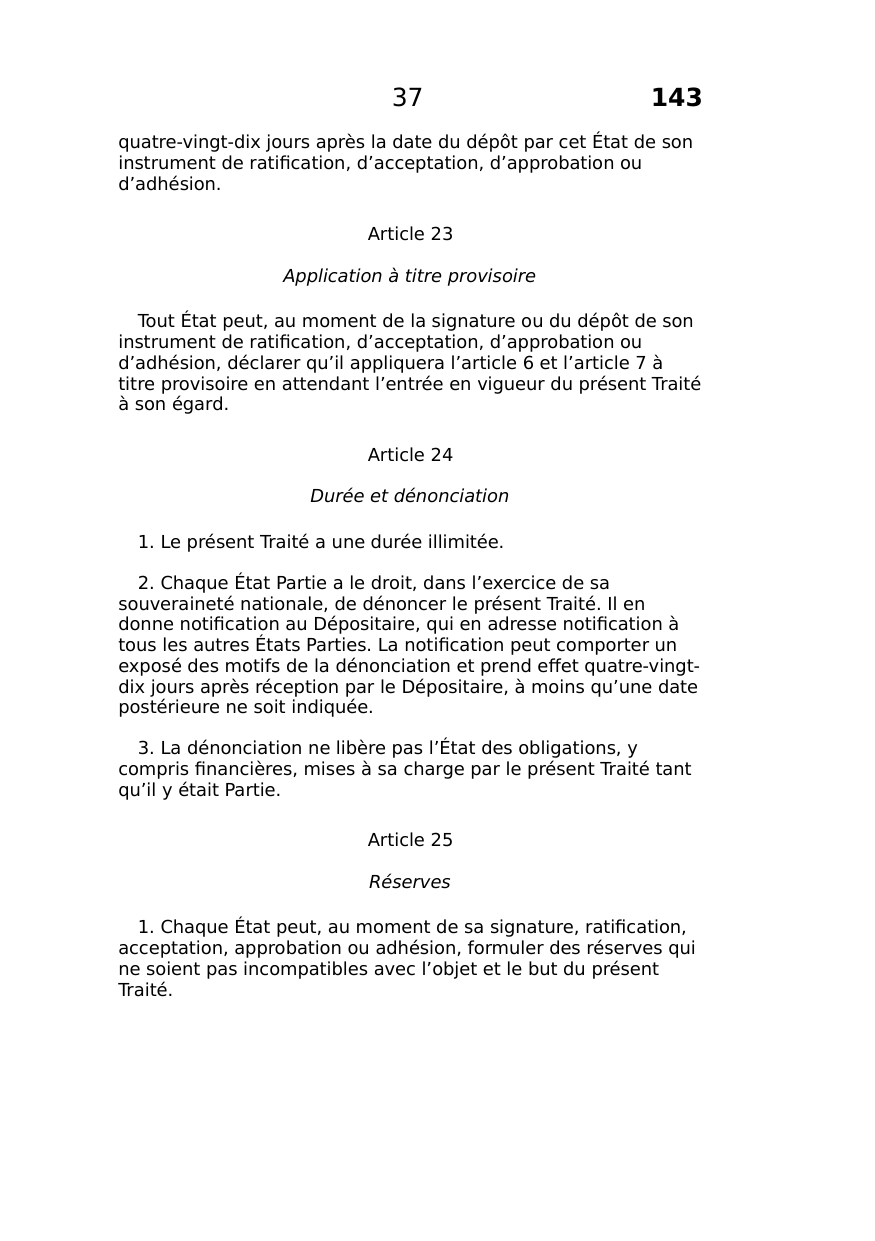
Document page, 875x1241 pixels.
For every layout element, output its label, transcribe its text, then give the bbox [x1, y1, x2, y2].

subtitle Article 24 Durée et dénonciation [118, 445, 703, 507]
text quatre-vingt-dix jours après la date du dépôt par cet État de son instrument de ratification, d’acceptation, d’approbation ou d’adhésion. [118, 132, 703, 194]
text 1. Le présent Traité a une durée illimitée. [118, 532, 703, 553]
text 2. Chaque État Partie a le droit, dans l’exercice de sa souveraineté nationale, de dénoncer le présent Traité. Il en donne notification au Dépositaire, qui en adresse notification à tous les autres États Parties. La notification peut comporter un exposé des motifs de la dénonciation et prend effet quatre-vingt-dix jours après réception par le Dépositaire, à moins qu’une date postérieure ne soit indiquée. [118, 573, 703, 718]
text Tout État peut, au moment de la signature ou du dépôt de son instrument de ratification, d’acceptation, d’approbation ou d’adhésion, déclarer qu’il appliquera l’article 6 et l’article 7 à titre provisoire en attendant l’entrée en vigueur du présent Traité à son égard. [118, 311, 703, 415]
text 1. Chaque État peut, au moment de sa signature, ratification, acceptation, approbation ou adhésion, formuler des réserves qui ne soient pas incompatibles avec l’objet et le but du présent Traité. [118, 917, 703, 1000]
subtitle Article 23 Application à titre provisoire [118, 224, 703, 286]
text 3. La dénonciation ne libère pas l’État des obligations, y compris financières, mises à sa charge par le présent Traité tant qu’il y était Partie. [118, 738, 703, 800]
subtitle Article 25 Réserves [118, 830, 703, 892]
